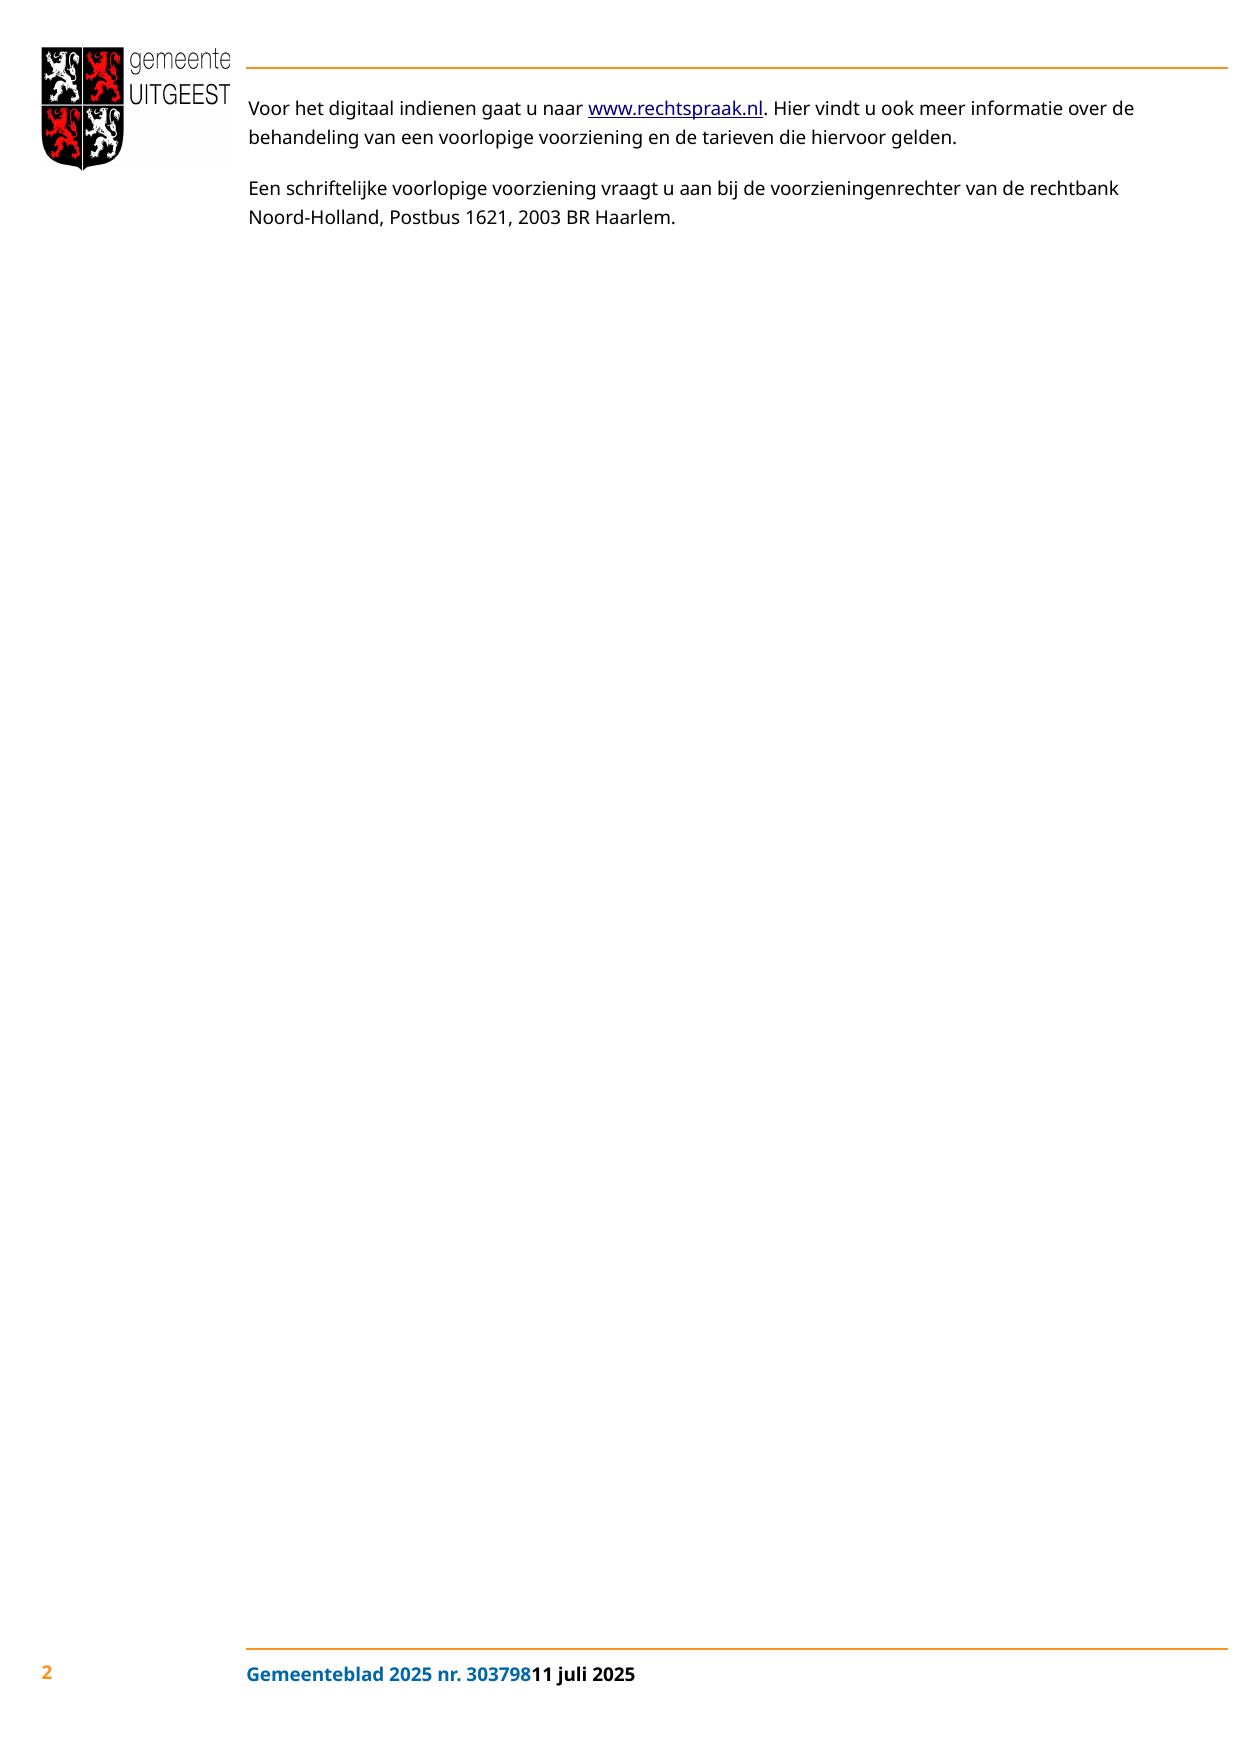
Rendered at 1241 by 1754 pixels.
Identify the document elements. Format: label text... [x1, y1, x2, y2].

picture [41, 47, 231, 172]
text Voor het digitaal indienen gaat u naar www.rechtspraak.nl. Hier vindt u ook meer informatie over de behandeling van een voorlopige voorziening en de tarieven die hiervoor gelden. [248, 95, 1152, 150]
text Een schriftelijke voorlopige voorziening vraagt u aan bij de voorzieningenrechter van de rechtbank Noord-Holland, Postbus 1621, 2003 BR Haarlem. [248, 175, 1152, 230]
